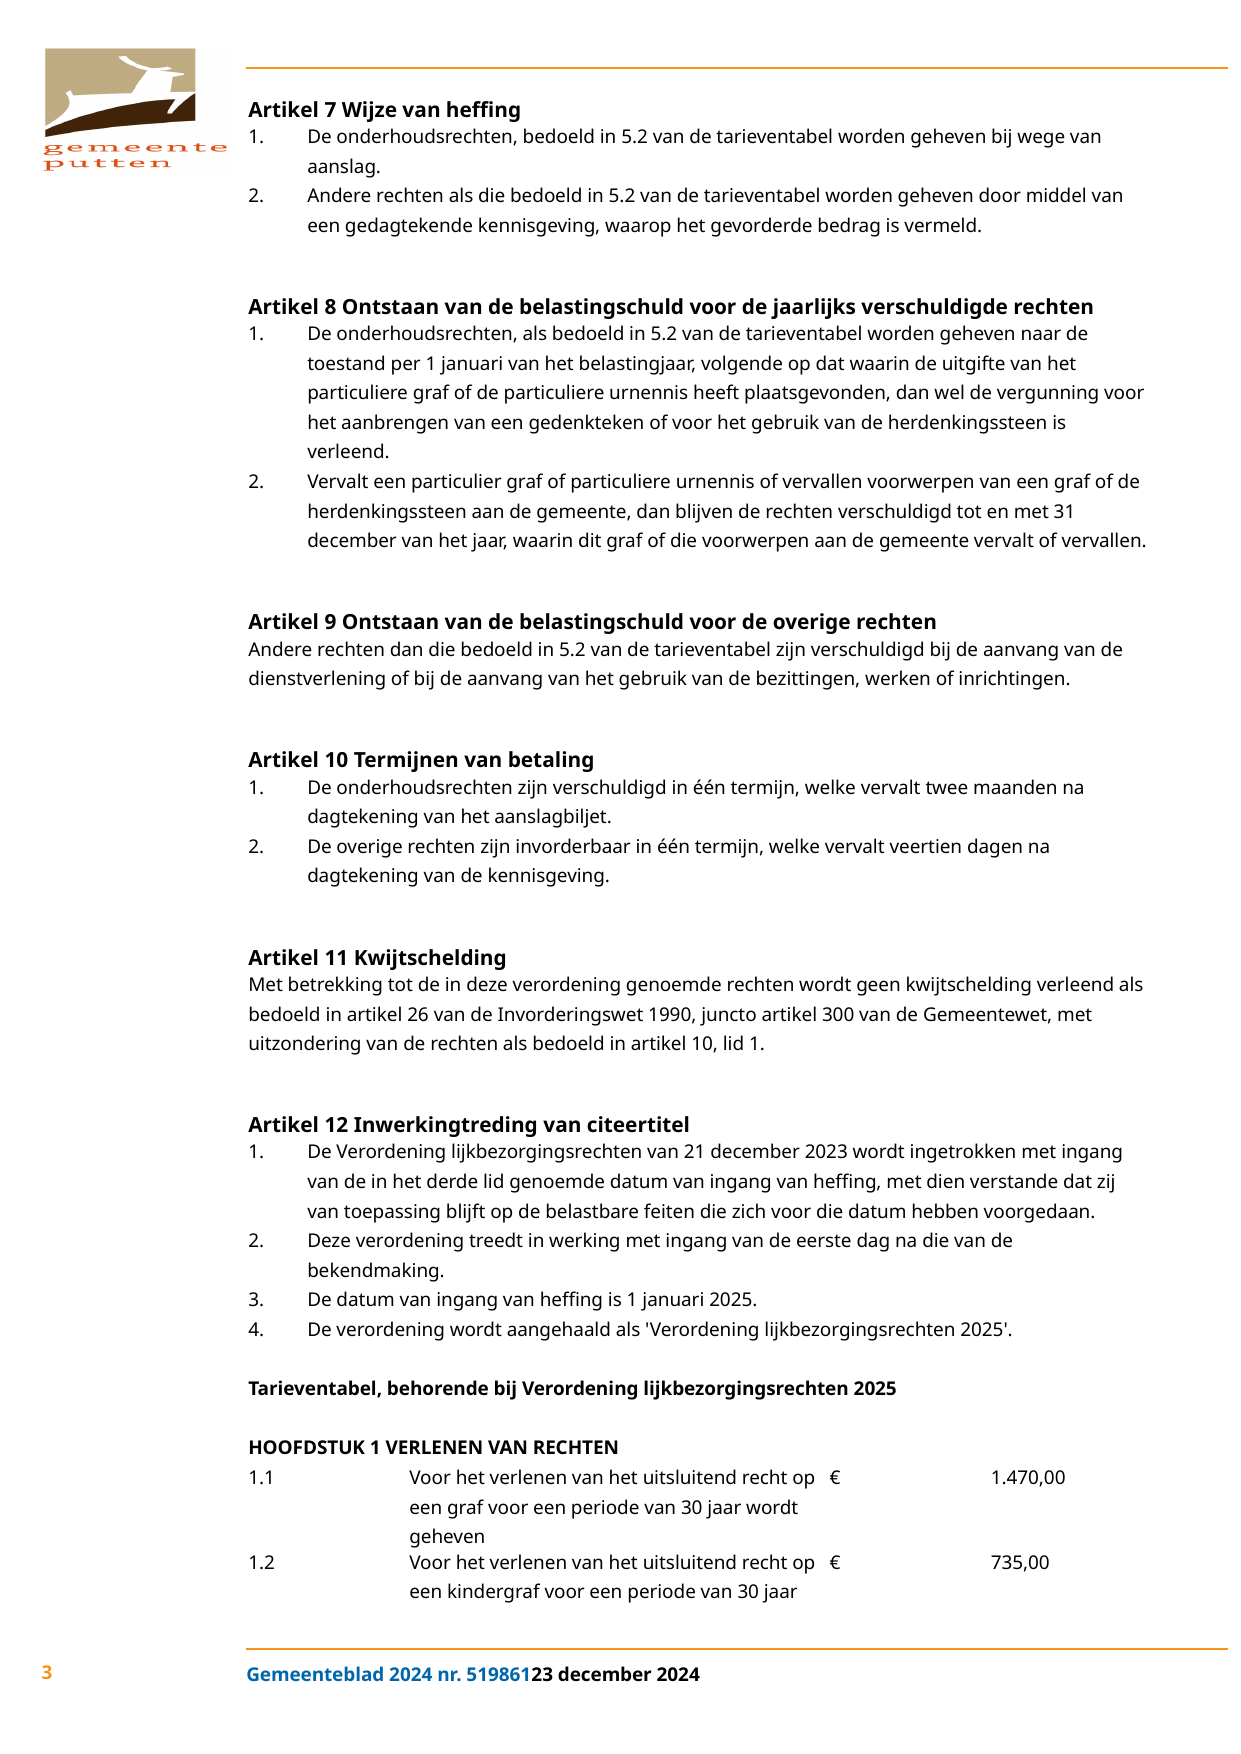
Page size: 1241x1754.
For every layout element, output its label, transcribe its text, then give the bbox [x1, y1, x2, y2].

picture [41, 47, 231, 172]
text Artikel 12 Inwerkingtreding van citeertitel [248, 1110, 1152, 1139]
text Andere rechten dan die bedoeld in 5.2 van de tarieventabel zijn verschuldigd bij de aanvang van de dienstverlening of bij de aanvang van het gebruik van de bezittingen, werken of inrichtingen. [248, 636, 1152, 691]
table_header 1.1 [248, 1464, 409, 1549]
table_cell Voor het verlenen van het uitsluitend recht op een kindergraf voor een periode van 30 jaar [409, 1549, 829, 1604]
list Deze verordening treedt in werking met ingang van de eerste dag na die van de bekendmaking. [248, 1227, 1152, 1283]
text Artikel 11 Kwijtschelding [248, 943, 1152, 971]
list Vervalt een particulier graf of particuliere urnennis of vervallen voorwerpen van een graf of de herdenkingssteen aan de gemeente, dan blijven de rechten verschuldigd tot en met 31 december van het jaar, waarin dit graf of die voorwerpen aan de gemeente vervalt of vervallen. [248, 468, 1152, 553]
table_cell 1.2 [248, 1549, 409, 1604]
list De onderhoudsrechten, bedoeld in 5.2 van de tarieventabel worden geheven bij wege van aanslag. [248, 123, 1152, 178]
list De overige rechten zijn invorderbaar in één termijn, welke vervalt veertien dagen na dagtekening van de kennisgeving. [248, 833, 1152, 888]
list Andere rechten als die bedoeld in 5.2 van de tarieventabel worden geheven door middel van een gedagtekende kennisgeving, waarop het gevorderde bedrag is vermeld. [248, 182, 1152, 238]
list De datum van ingang van heffing is 1 januari 2025. [248, 1287, 1152, 1312]
list De Verordening lijkbezorgingsrechten van 21 december 2023 wordt ingetrokken met ingang van de in het derde lid genoemde datum van ingang van heffing, met dien verstande dat zij van toepassing blijft op de belastbare feiten die zich voor die datum hebben voorgedaan. [248, 1139, 1152, 1224]
list De onderhoudsrechten, als bedoeld in 5.2 van de tarieventabel worden geheven naar de toestand per 1 januari van het belastingjaar, volgende op dat waarin de uitgifte van het particuliere graf of de particuliere urnennis heeft plaatsgevonden, dan wel de vergunning voor het aanbrengen van een gedenkteken of voor het gebruik van de herdenkingssteen is verleend. [248, 320, 1152, 464]
table_header 1.470,00 [991, 1464, 1152, 1549]
text Artikel 10 Termijnen van betaling [248, 746, 1152, 774]
text Artikel 8 Ontstaan van de belastingschuld voor de jaarlijks verschuldigde rechten [248, 292, 1152, 320]
table_cell € [829, 1549, 991, 1604]
list De onderhoudsrechten zijn verschuldigd in één termijn, welke vervalt twee maanden na dagtekening van het aanslagbiljet. [248, 774, 1152, 829]
table_header Voor het verlenen van het uitsluitend recht op een graf voor een periode van 30 jaar wordt geheven [409, 1464, 829, 1549]
text Artikel 7 Wijze van heffing [248, 95, 1152, 123]
list De verordening wordt aangehaald als 'Verordening lijkbezorgingsrechten 2025'. [248, 1316, 1152, 1342]
table_cell 735,00 [991, 1549, 1152, 1604]
text Artikel 9 Ontstaan van de belastingschuld voor de overige rechten [248, 607, 1152, 636]
text HOOFDSTUK 1 VERLENEN VAN RECHTEN [248, 1434, 1152, 1460]
text Met betrekking tot de in deze verordening genoemde rechten wordt geen kwijtschelding verleend als bedoeld in artikel 26 van de Invorderingswet 1990, juncto artikel 300 van de Gemeentewet, met uitzondering van de rechten als bedoeld in artikel 10, lid 1. [248, 971, 1152, 1056]
table_header € [829, 1464, 991, 1549]
text Tarieventabel, behorende bij Verordening lijkbezorgingsrechten 2025 [248, 1375, 1152, 1401]
